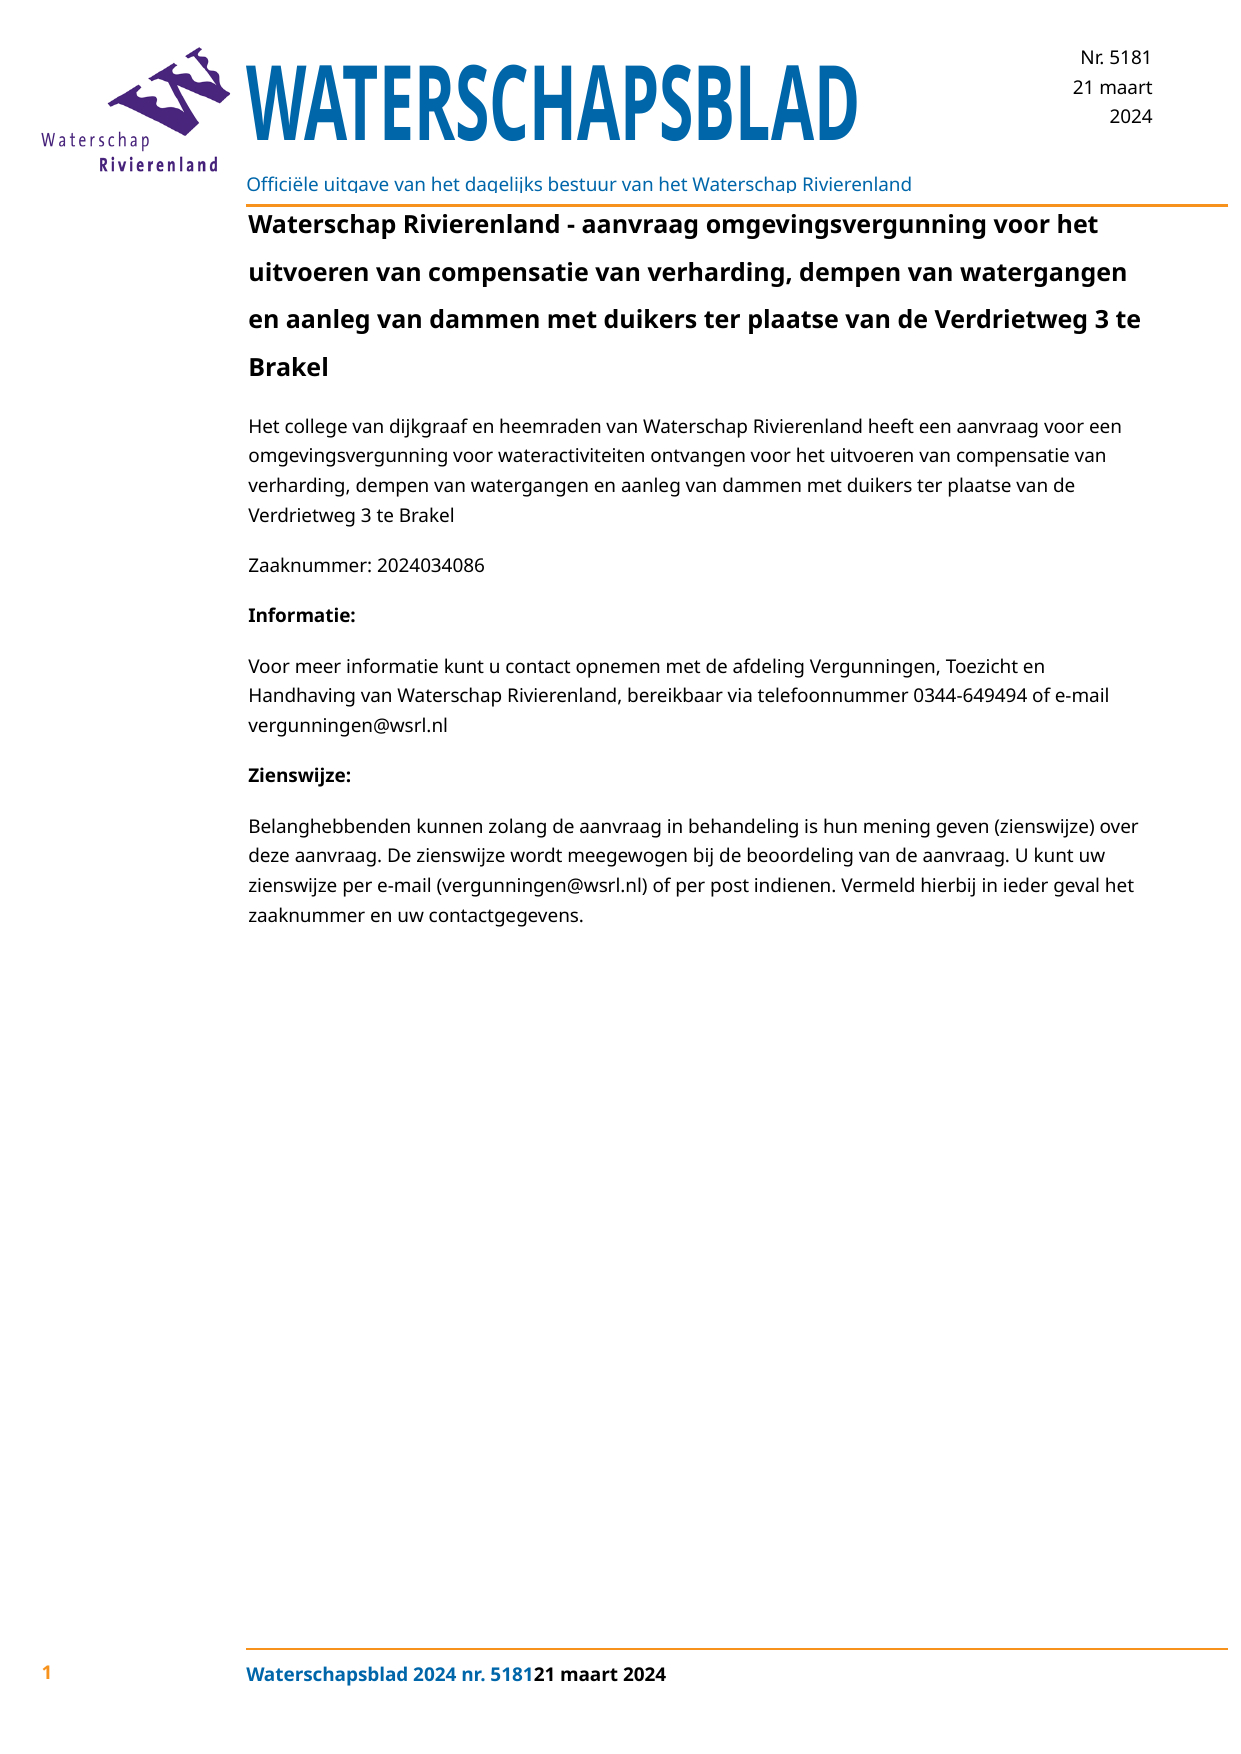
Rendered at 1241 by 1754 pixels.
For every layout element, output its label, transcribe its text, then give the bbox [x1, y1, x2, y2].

text Zaaknummer: 2024034086 [248, 552, 1152, 578]
text Waterschap Rivierenland - aanvraag omgevingsvergunning voor het uitvoeren van compensatie van verharding, dempen van watergangen en aanleg van dammen met duikers ter plaatse van de Verdrietweg 3 te Brakel [248, 207, 1152, 384]
text Voor meer informatie kunt u contact opnemen met de afdeling Vergunningen, Toezicht en Handhaving van Waterschap Rivierenland, bereikbaar via telefoonnummer 0344-649494 of e-mail vergunningen@wsrl.nl [248, 653, 1152, 738]
text Het college van dijkgraaf en heemraden van Waterschap Rivierenland heeft een aanvraag voor een omgevingsvergunning voor wateractiviteiten ontvangen voor het uitvoeren van compensatie van verharding, dempen van watergangen en aanleg van dammen met duikers ter plaatse van de Verdrietweg 3 te Brakel [248, 413, 1152, 528]
text Zienswijze: [248, 763, 1152, 788]
text Informatie: [248, 603, 1152, 628]
text Belanghebbenden kunnen zolang de aanvraag in behandeling is hun mening geven (zienswijze) over deze aanvraag. De zienswijze wordt meegewogen bij de beoordeling van de aanvraag. U kunt uw zienswijze per e-mail (vergunningen@wsrl.nl) of per post indienen. Vermeld hierbij in ieder geval het zaaknummer en uw contactgegevens. [248, 813, 1152, 928]
picture [41, 47, 231, 172]
